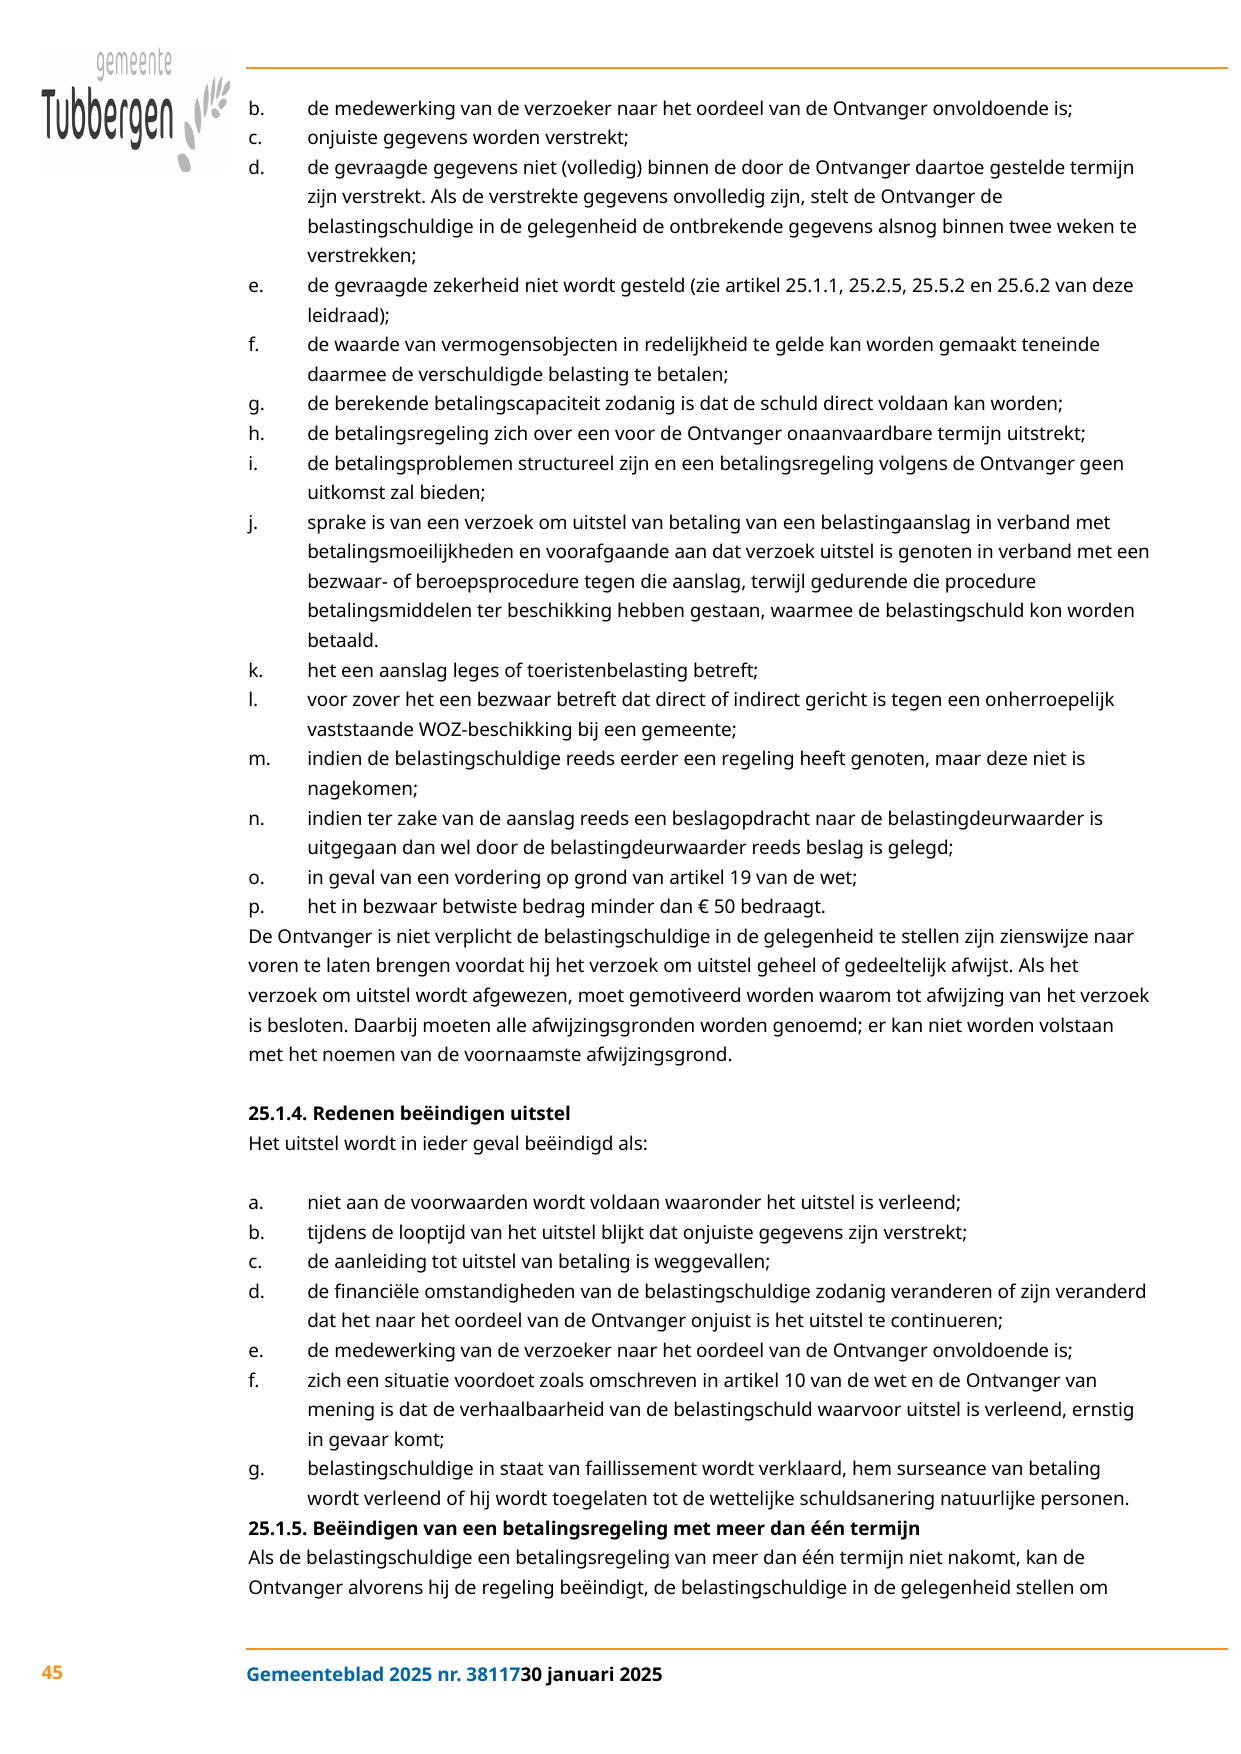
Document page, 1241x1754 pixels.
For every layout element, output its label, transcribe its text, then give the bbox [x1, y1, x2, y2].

text De Ontvanger is niet verplicht de belastingschuldige in de gelegenheid te stellen zijn zienswijze naar voren te laten brengen voordat hij het verzoek om uitstel geheel of gedeeltelijk afwijst. Als het verzoek om uitstel wordt afgewezen, moet gemotiveerd worden waarom tot afwijzing van het verzoek is besloten. Daarbij moeten alle afwijzingsgronden worden genoemd; er kan niet worden volstaan met het noemen van de voornaamste afwijzingsgrond. [248, 923, 1152, 1067]
list de medewerking van de verzoeker naar het oordeel van de Ontvanger onvoldoende is; [248, 1337, 1152, 1363]
list niet aan de voorwaarden wordt voldaan waaronder het uitstel is verleend; [248, 1189, 1152, 1215]
list de gevraagde zekerheid niet wordt gesteld (zie artikel 25.1.1, 25.2.5, 25.5.2 en 25.6.2 van deze leidraad); [248, 272, 1152, 328]
picture [41, 47, 231, 172]
list de financiële omstandigheden van de belastingschuldige zodanig veranderen of zijn veranderd dat het naar het oordeel van de Ontvanger onjuist is het uitstel te continueren; [248, 1278, 1152, 1333]
list sprake is van een verzoek om uitstel van betaling van een belastingaanslag in verband met betalingsmoeilijkheden en voorafgaande aan dat verzoek uitstel is genoten in verband met een bezwaar- of beroepsprocedure tegen die aanslag, terwijl gedurende die procedure betalingsmiddelen ter beschikking hebben gestaan, waarmee de belastingschuld kon worden betaald. [248, 509, 1152, 653]
list het in bezwaar betwiste bedrag minder dan € 50 bedraagt. [248, 893, 1152, 919]
list de betalingsproblemen structureel zijn en een betalingsregeling volgens de Ontvanger geen uitkomst zal bieden; [248, 450, 1152, 505]
list tijdens de looptijd van het uitstel blijkt dat onjuiste gegevens zijn verstrekt; [248, 1219, 1152, 1245]
list indien ter zake van de aanslag reeds een beslagopdracht naar de belastingdeurwaarder is uitgegaan dan wel door de belastingdeurwaarder reeds beslag is gelegd; [248, 805, 1152, 860]
list de betalingsregeling zich over een voor de Ontvanger onaanvaardbare termijn uitstrekt; [248, 420, 1152, 446]
list de aanleiding tot uitstel van betaling is weggevallen; [248, 1248, 1152, 1274]
list indien de belastingschuldige reeds eerder een regeling heeft genoten, maar deze niet is nagekomen; [248, 746, 1152, 801]
list de gevraagde gegevens niet (volledig) binnen de door de Ontvanger daartoe gestelde termijn zijn verstrekt. Als de verstrekte gegevens onvolledig zijn, stelt de Ontvanger de belastingschuldige in de gelegenheid de ontbrekende gegevens alsnog binnen twee weken te verstrekken; [248, 154, 1152, 268]
list voor zover het een bezwaar betreft dat direct of indirect gericht is tegen een onherroepelijk vaststaande WOZ-beschikking bij een gemeente; [248, 686, 1152, 742]
text 25.1.5. Beëindigen van een betalingsregeling met meer dan één termijn [248, 1515, 1152, 1541]
list in geval van een vordering op grond van artikel 19 van de wet; [248, 864, 1152, 890]
text 25.1.4. Redenen beëindigen uitstel [248, 1101, 1152, 1126]
list het een aanslag leges of toeristenbelasting betreft; [248, 657, 1152, 683]
list belastingschuldige in staat van faillissement wordt verklaard, hem surseance van betaling wordt verleend of hij wordt toegelaten tot de wettelijke schuldsanering natuurlijke personen. [248, 1456, 1152, 1511]
list de medewerking van de verzoeker naar het oordeel van de Ontvanger onvoldoende is; [248, 95, 1152, 121]
list de waarde van vermogensobjecten in redelijkheid te gelde kan worden gemaakt teneinde daarmee de verschuldigde belasting te betalen; [248, 331, 1152, 387]
text Het uitstel wordt in ieder geval beëindigd als: [248, 1130, 1152, 1156]
list zich een situatie voordoet zoals omschreven in artikel 10 van de wet en de Ontvanger van mening is dat de verhaalbaarheid van de belastingschuld waarvoor uitstel is verleend, ernstig in gevaar komt; [248, 1367, 1152, 1452]
text Als de belastingschuldige een betalingsregeling van meer dan één termijn niet nakomt, kan de Ontvanger alvorens hij de regeling beëindigt, de belastingschuldige in de gelegenheid stellen om [248, 1544, 1152, 1600]
list de berekende betalingscapaciteit zodanig is dat de schuld direct voldaan kan worden; [248, 391, 1152, 416]
list onjuiste gegevens worden verstrekt; [248, 124, 1152, 150]
